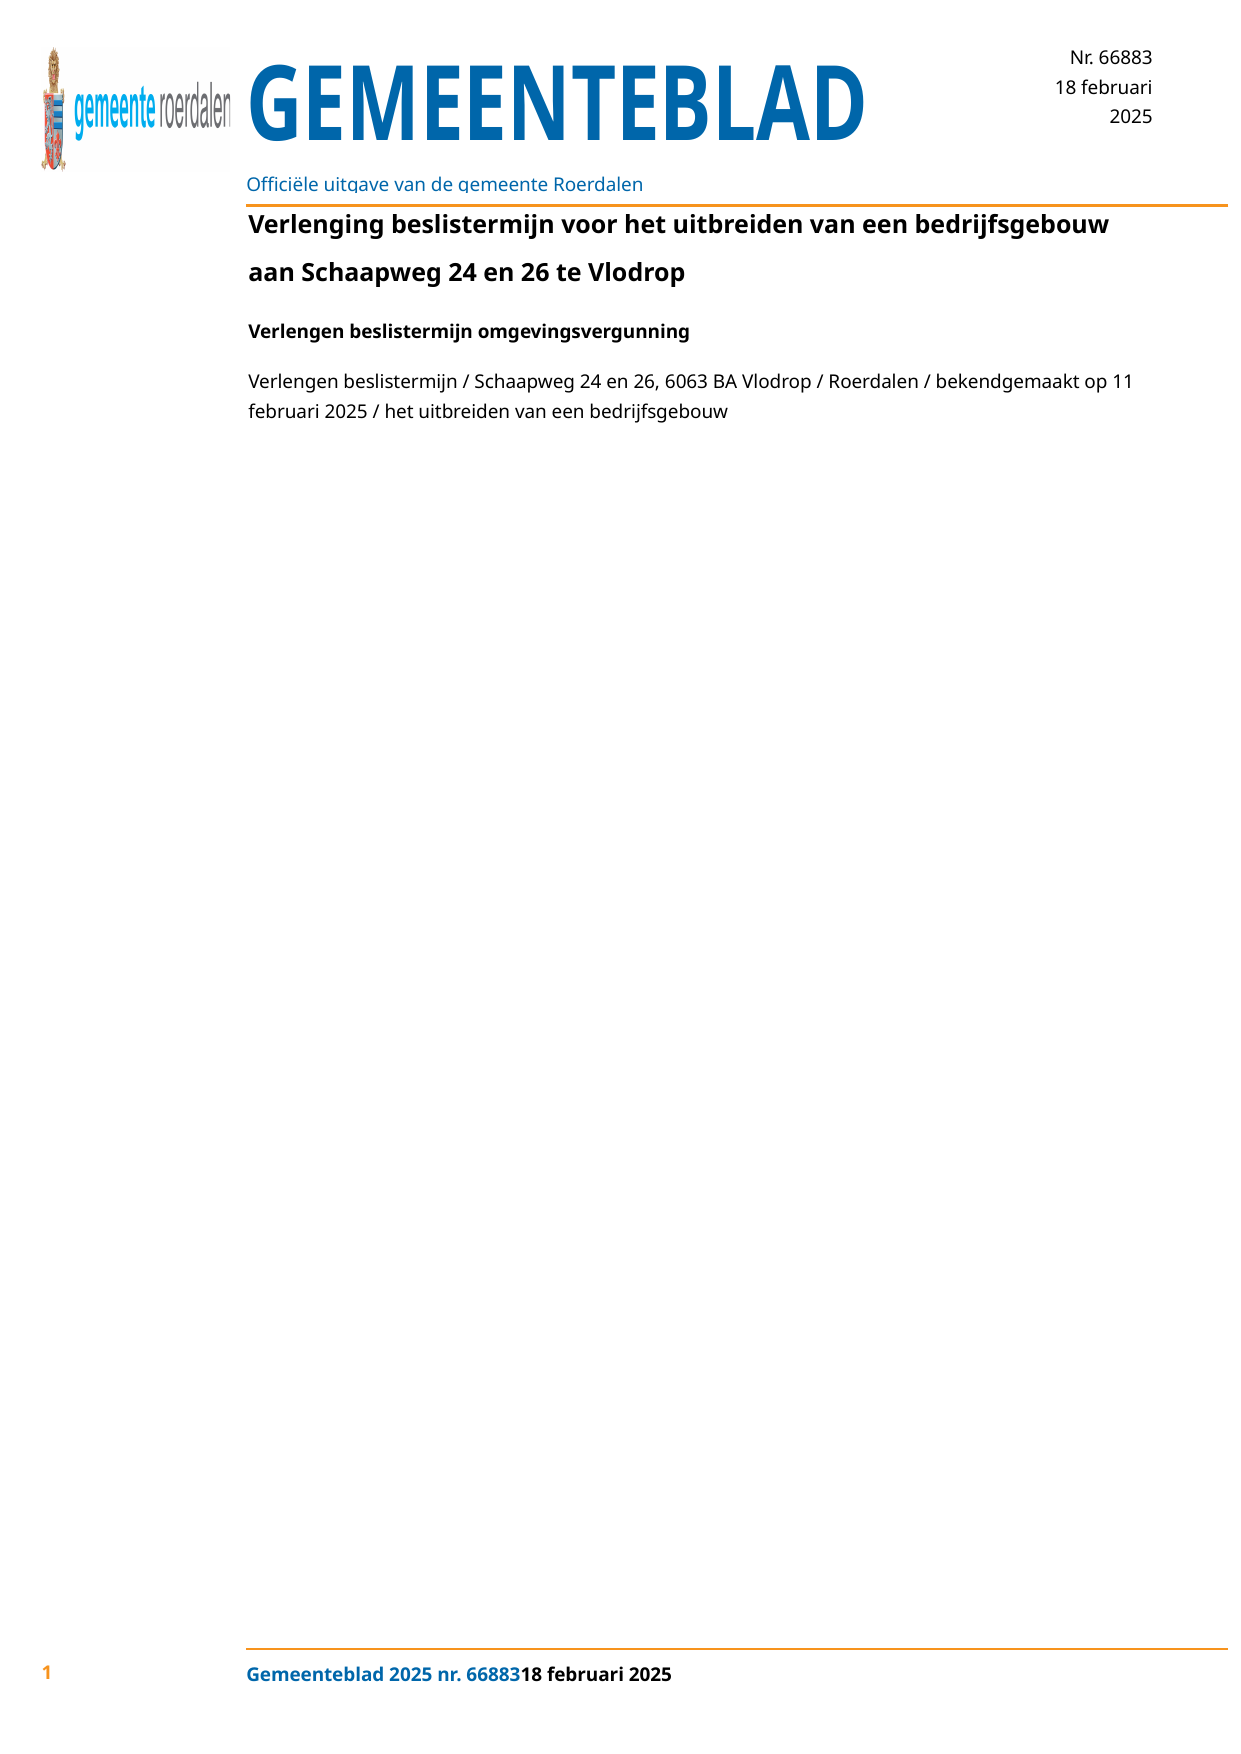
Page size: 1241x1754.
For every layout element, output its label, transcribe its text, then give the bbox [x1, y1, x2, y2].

text Verlengen beslistermijn / Schaapweg 24 en 26, 6063 BA Vlodrop / Roerdalen / bekendgemaakt op 11 februari 2025 / het uitbreiden van een bedrijfsgebouw [248, 368, 1152, 424]
text Verlengen beslistermijn omgevingsvergunning [248, 318, 1152, 344]
text Verlenging beslistermijn voor het uitbreiden van een bedrijfsgebouw aan Schaapweg 24 en 26 te Vlodrop [248, 207, 1152, 288]
picture [41, 47, 231, 172]
